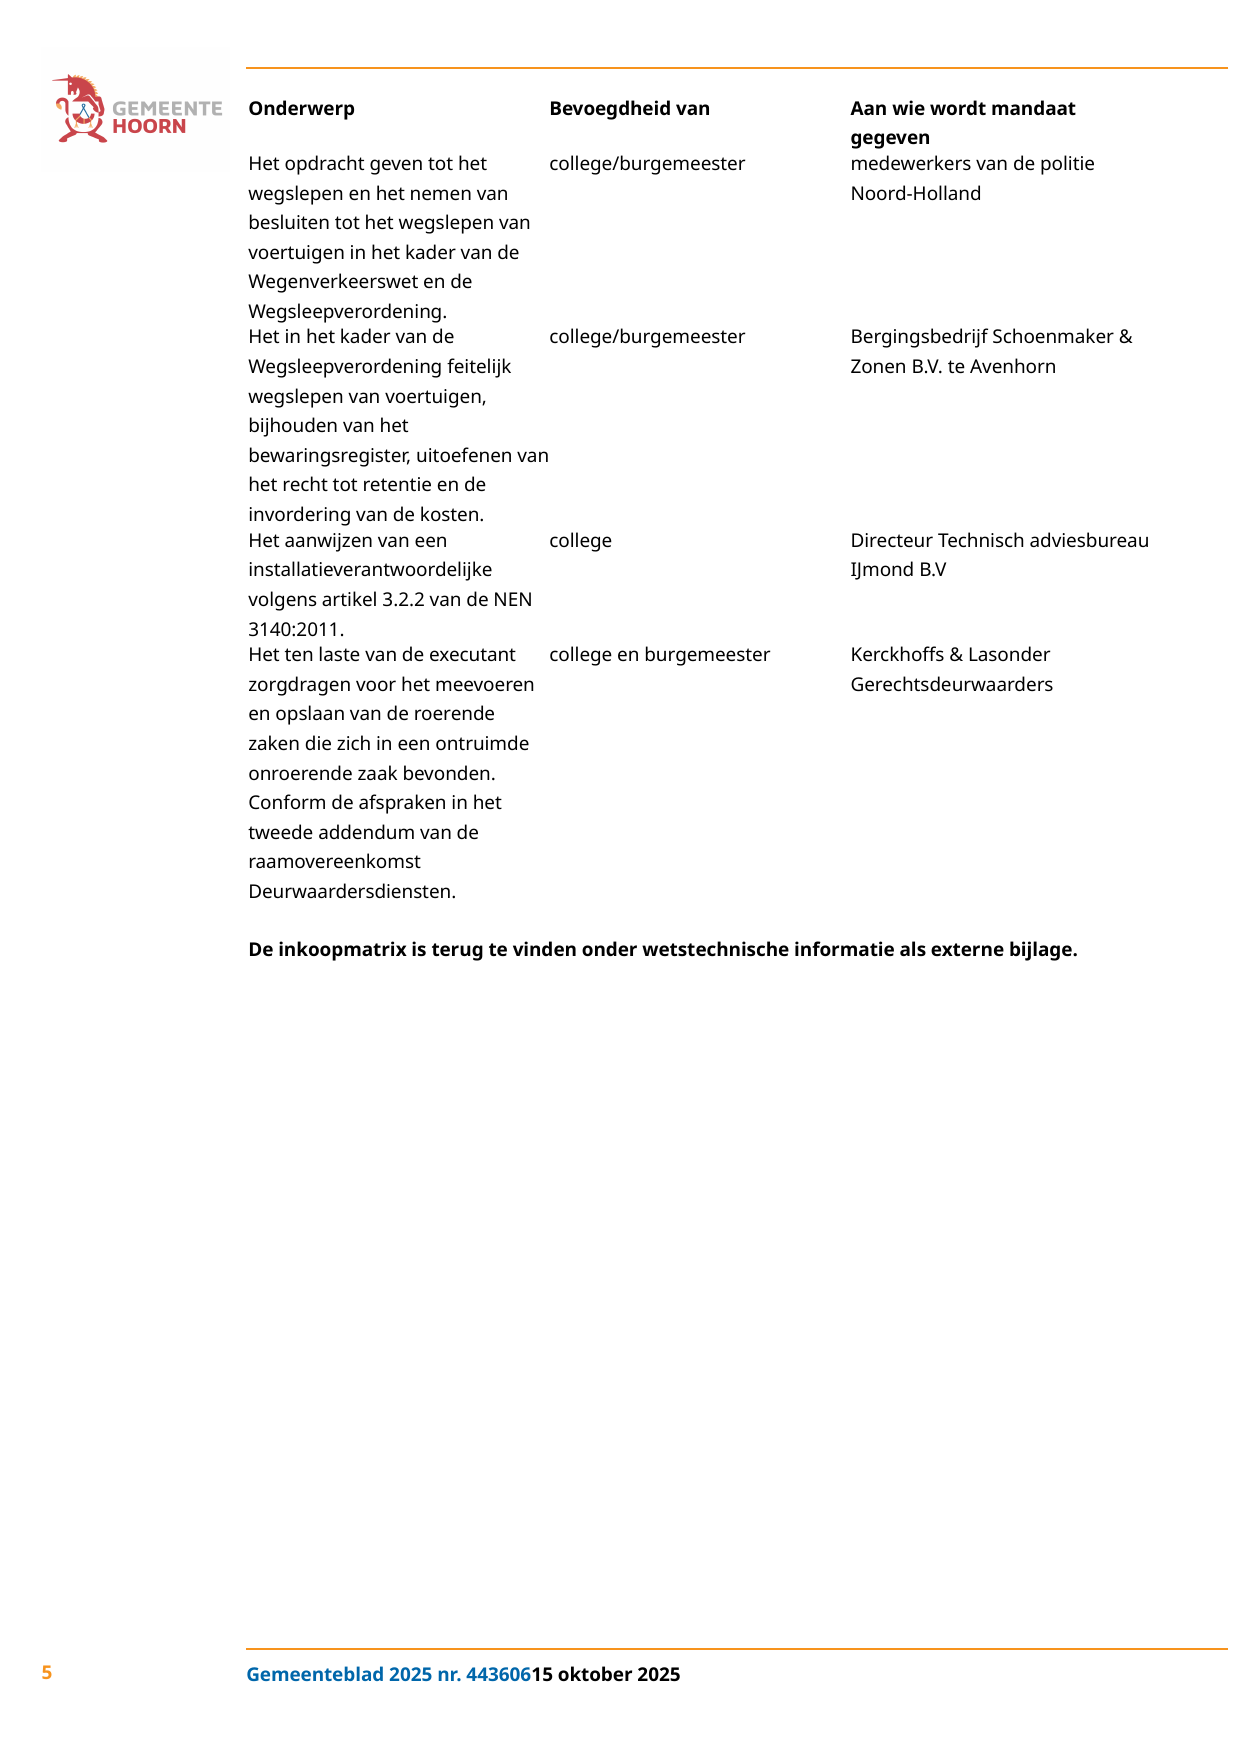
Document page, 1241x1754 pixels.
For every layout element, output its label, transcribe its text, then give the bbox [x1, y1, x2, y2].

table_header Onderwerp [248, 95, 549, 150]
table_cell college/burgemeester [549, 150, 850, 324]
text De inkoopmatrix is terug te vinden onder wetstechnische informatie als externe bijlage. [248, 937, 1152, 962]
table_cell college/burgemeester [549, 324, 850, 527]
table_cell Kerckhoffs & Lasonder Gerechtsdeurwaarders [850, 641, 1152, 904]
table_cell college [549, 527, 850, 641]
table_cell Het opdracht geven tot het wegslepen en het nemen van besluiten tot het wegslepen van voertuigen in het kader van de Wegenverkeerswet en de Wegsleepverordening. [248, 150, 549, 324]
table_cell Het aanwijzen van een installatieverantwoordelijke volgens artikel 3.2.2 van de NEN 3140:2011. [248, 527, 549, 641]
table_cell Het ten laste van de executant zorgdragen voor het meevoeren en opslaan van de roerende zaken die zich in een ontruimde onroerende zaak bevonden. Conform de afspraken in het tweede addendum van de raamovereenkomst Deurwaardersdiensten. [248, 641, 549, 904]
table_cell Het in het kader van de Wegsleepverordening feitelijk wegslepen van voertuigen, bijhouden van het bewaringsregister, uitoefenen van het recht tot retentie en de invordering van de kosten. [248, 324, 549, 527]
table_cell college en burgemeester [549, 641, 850, 904]
table_cell medewerkers van de politie Noord-Holland [850, 150, 1152, 324]
picture [41, 47, 231, 172]
table_cell Directeur Technisch adviesbureau IJmond B.V [850, 527, 1152, 641]
table_cell Bergingsbedrijf Schoenmaker & Zonen B.V. te Avenhorn [850, 324, 1152, 527]
table_header Aan wie wordt mandaat gegeven [850, 95, 1152, 150]
table_header Bevoegdheid van [549, 95, 850, 150]
